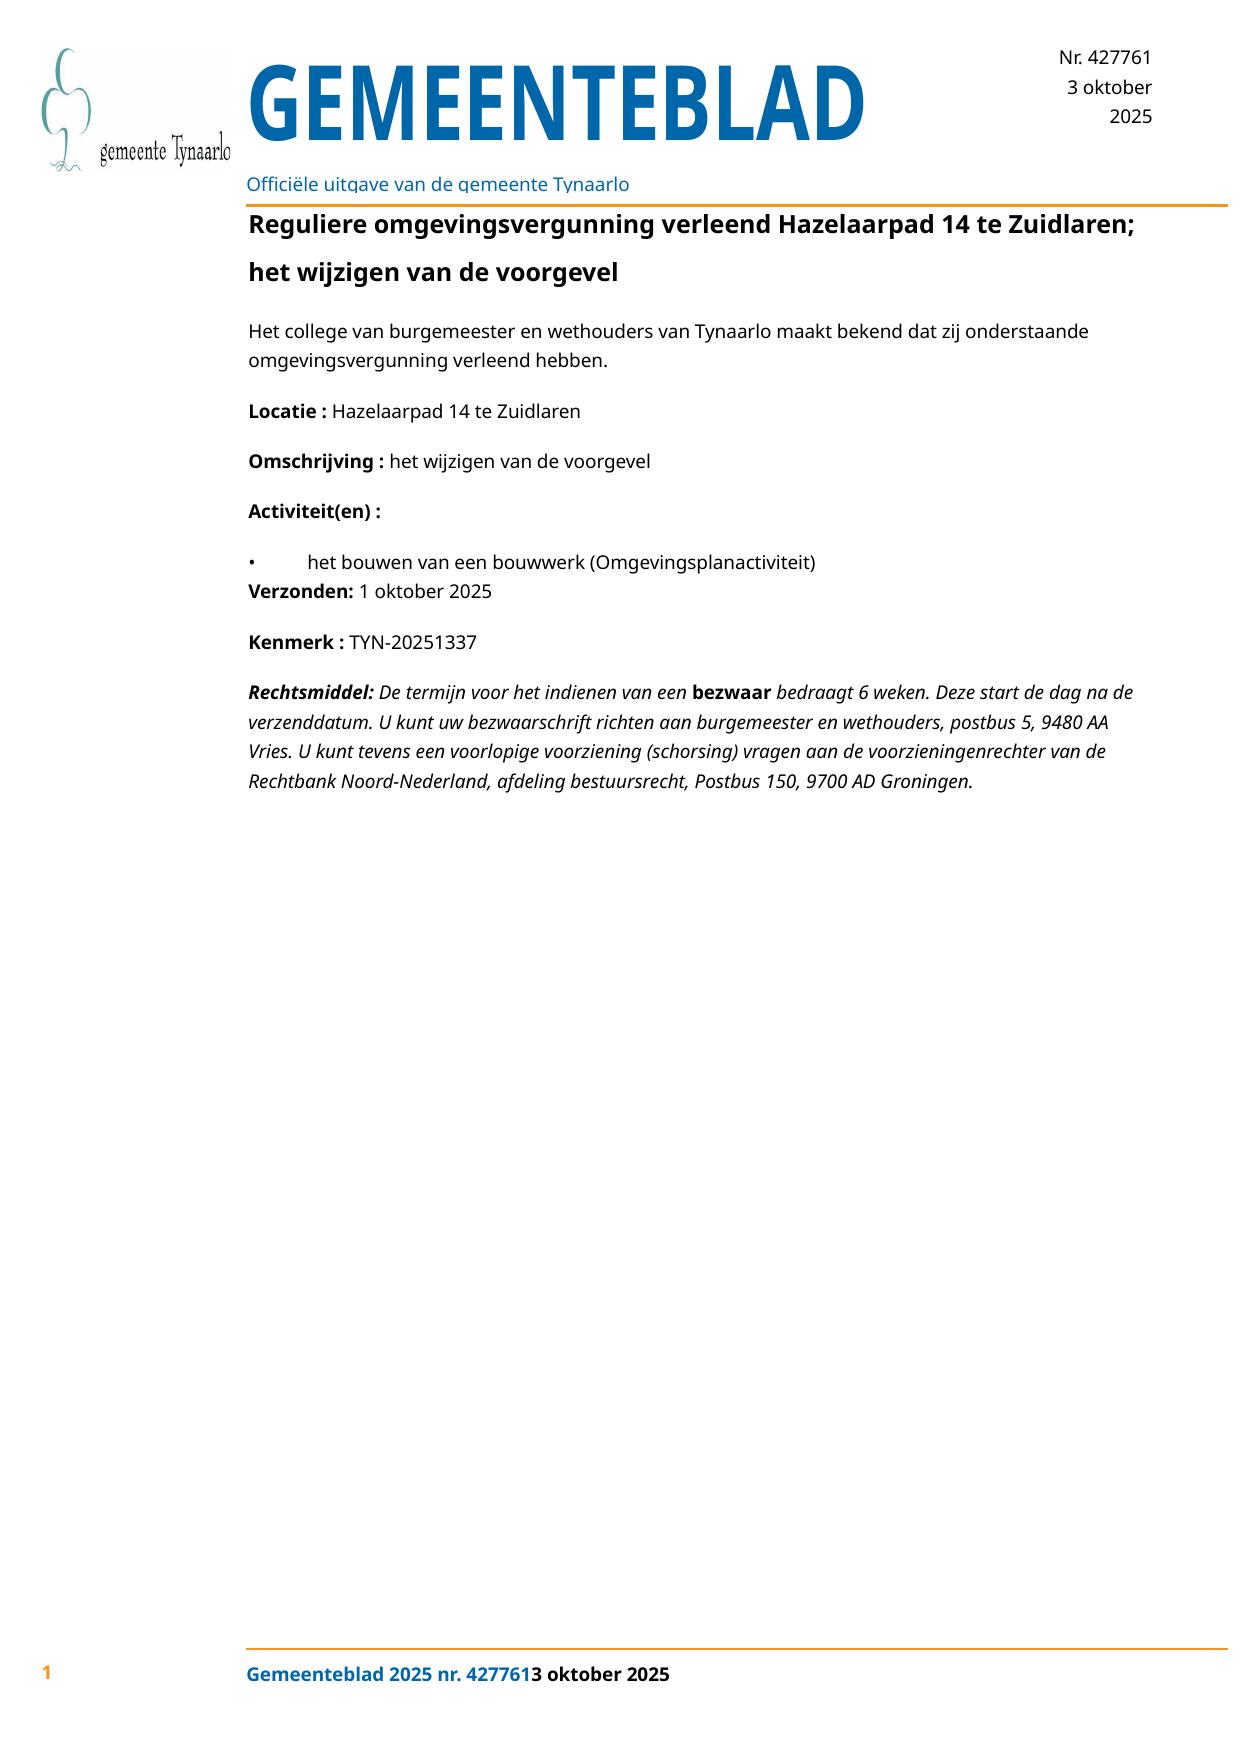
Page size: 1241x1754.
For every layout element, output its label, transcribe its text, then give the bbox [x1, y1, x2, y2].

text Omschrijving : het wijzigen van de voorgevel [248, 448, 1152, 474]
text Rechtsmiddel: De termijn voor het indienen van een bezwaar bedraagt 6 weken. Deze start de dag na de verzenddatum. U kunt uw bezwaarschrift richten aan burgemeester en wethouders, postbus 5, 9480 AA Vries. U kunt tevens een voorlopige voorziening (schorsing) vragen aan de voorzieningenrechter van de Rechtbank Noord-Nederland, afdeling bestuursrecht, Postbus 150, 9700 AD Groningen. [248, 679, 1152, 794]
text Het college van burgemeester en wethouders van Tynaarlo maakt bekend dat zij onderstaande omgevingsvergunning verleend hebben. [248, 318, 1152, 373]
text Kenmerk : TYN-20251337 [248, 629, 1152, 655]
text Activiteit(en) : [248, 499, 1152, 524]
picture [41, 47, 231, 172]
text Reguliere omgevingsvergunning verleend Hazelaarpad 14 te Zuidlaren; het wijzigen van de voorgevel [248, 207, 1152, 288]
list het bouwen van een bouwwerk (Omgevingsplanactiviteit) [248, 549, 1152, 575]
text Verzonden: 1 oktober 2025 [248, 579, 1152, 604]
text Locatie : Hazelaarpad 14 te Zuidlaren [248, 398, 1152, 424]
